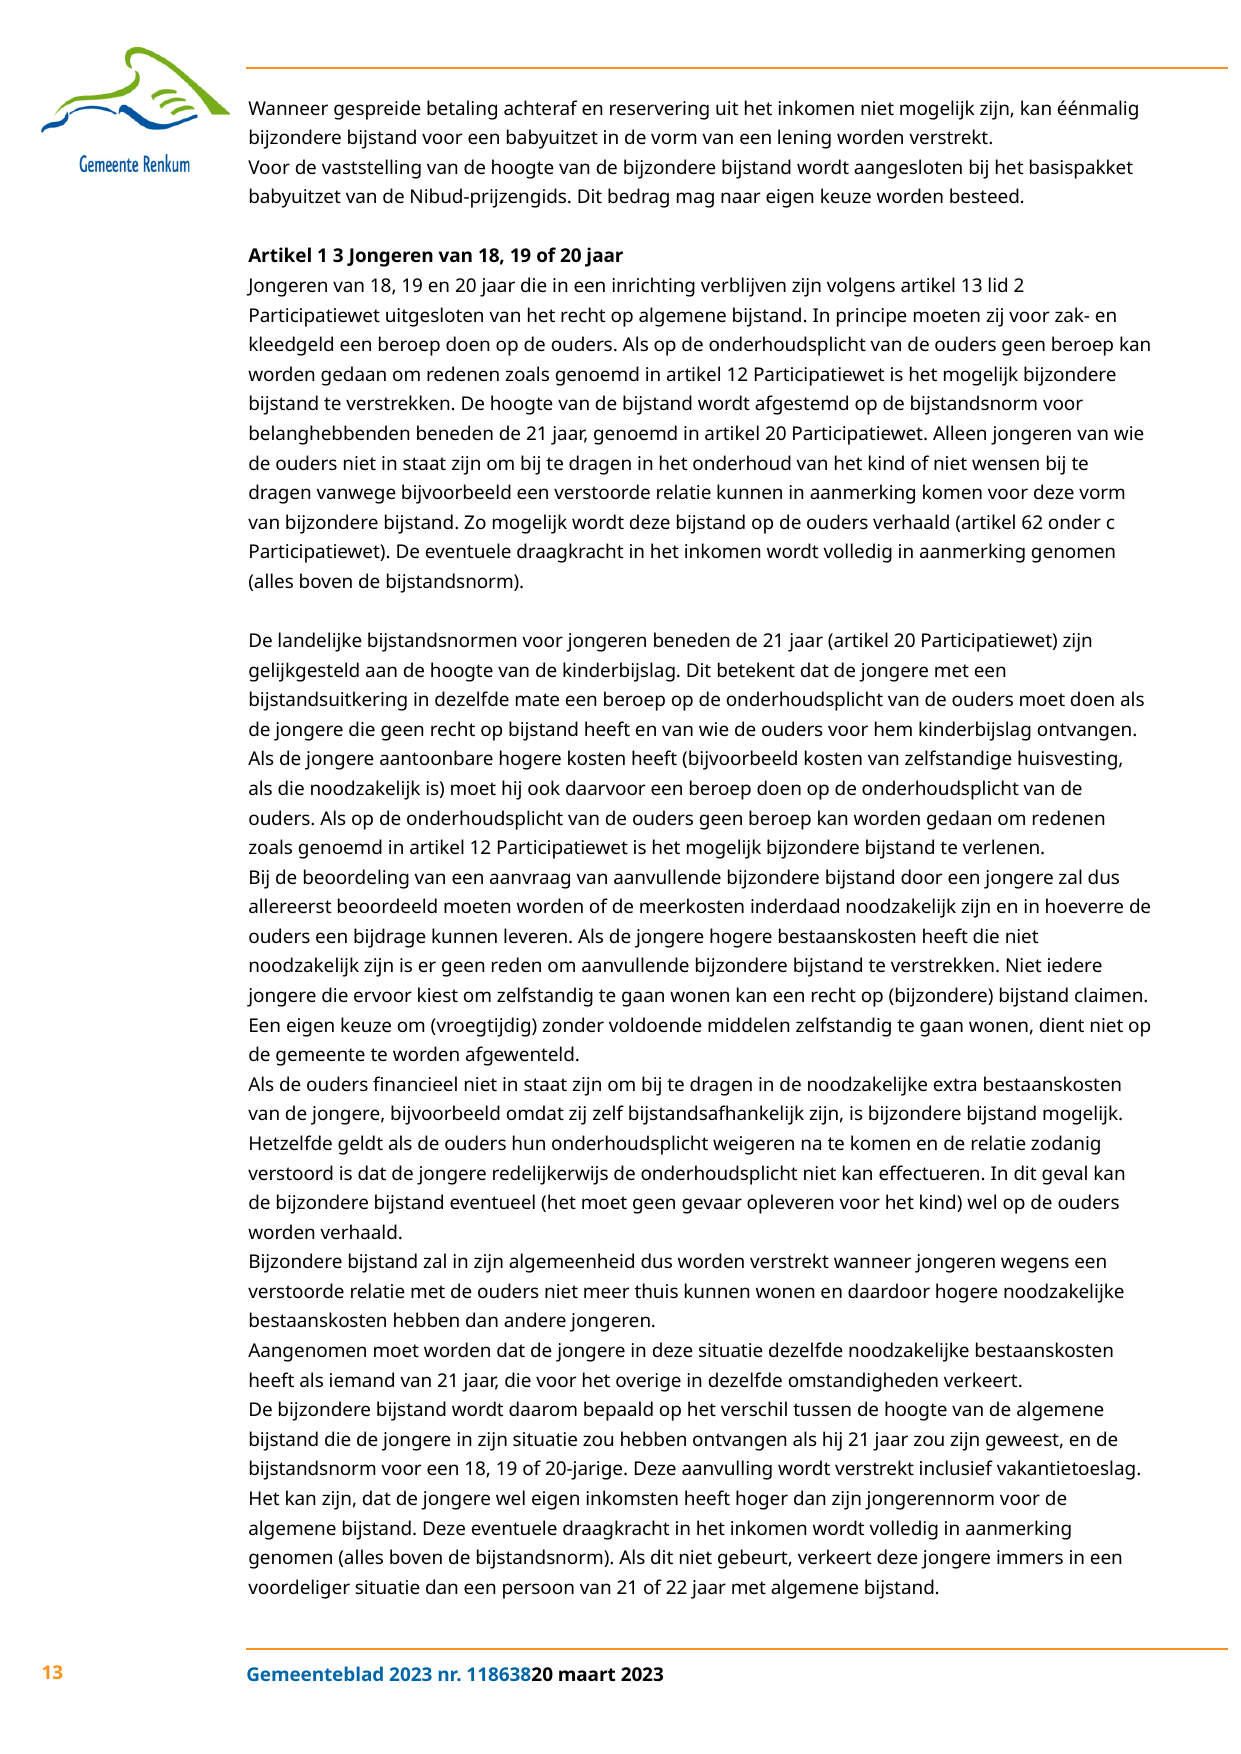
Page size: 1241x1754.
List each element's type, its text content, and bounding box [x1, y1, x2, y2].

text Artikel 1 3 Jongeren van 18, 19 of 20 jaar [248, 243, 1152, 268]
text Jongeren van 18, 19 en 20 jaar die in een inrichting verblijven zijn volgens artikel 13 lid 2 Participatiewet uitgesloten van het recht op algemene bijstand. In principe moeten zij voor zak- en kleedgeld een beroep doen op de ouders. Als op de onderhoudsplicht van de ouders geen beroep kan worden gedaan om redenen zoals genoemd in artikel 12 Participatiewet is het mogelijk bijzondere bijstand te verstrekken. De hoogte van de bijstand wordt afgestemd op de bijstandsnorm voor belanghebbenden beneden de 21 jaar, genoemd in artikel 20 Participatiewet. Alleen jongeren van wie de ouders niet in staat zijn om bij te dragen in het onderhoud van het kind of niet wensen bij te dragen vanwege bijvoorbeeld een verstoorde relatie kunnen in aanmerking komen voor deze vorm van bijzondere bijstand. Zo mogelijk wordt deze bijstand op de ouders verhaald (artikel 62 onder c Participatiewet). De eventuele draagkracht in het inkomen wordt volledig in aanmerking genomen (alles boven de bijstandsnorm). [248, 272, 1152, 594]
text Als de ouders financieel niet in staat zijn om bij te dragen in de noodzakelijke extra bestaanskosten van de jongere, bijvoorbeeld omdat zij zelf bijstandsafhankelijk zijn, is bijzondere bijstand mogelijk. Hetzelfde geldt als de ouders hun onderhoudsplicht weigeren na te komen en de relatie zodanig verstoord is dat de jongere redelijkerwijs de onderhoudsplicht niet kan effectueren. In dit geval kan de bijzondere bijstand eventueel (het moet geen gevaar opleveren voor het kind) wel op de ouders worden verhaald. [248, 1071, 1152, 1245]
text Bijzondere bijstand zal in zijn algemeenheid dus worden verstrekt wanneer jongeren wegens een verstoorde relatie met de ouders niet meer thuis kunnen wonen en daardoor hogere noodzakelijke bestaanskosten hebben dan andere jongeren. [248, 1248, 1152, 1333]
text De landelijke bijstandsnormen voor jongeren beneden de 21 jaar (artikel 20 Participatiewet) zijn gelijkgesteld aan de hoogte van de kinderbijslag. Dit betekent dat de jongere met een bijstandsuitkering in dezelfde mate een beroep op de onderhoudsplicht van de ouders moet doen als de jongere die geen recht op bijstand heeft en van wie de ouders voor hem kinderbijslag ontvangen. Als de jongere aantoonbare hogere kosten heeft (bijvoorbeeld kosten van zelfstandige huisvesting, als die noodzakelijk is) moet hij ook daarvoor een beroep doen op de onderhoudsplicht van de ouders. Als op de onderhoudsplicht van de ouders geen beroep kan worden gedaan om redenen zoals genoemd in artikel 12 Participatiewet is het mogelijk bijzondere bijstand te verlenen. [248, 627, 1152, 860]
text Voor de vaststelling van de hoogte van de bijzondere bijstand wordt aangesloten bij het basispakket babyuitzet van de Nibud-prijzengids. Dit bedrag mag naar eigen keuze worden besteed. [248, 154, 1152, 209]
text Aangenomen moet worden dat de jongere in deze situatie dezelfde noodzakelijke bestaanskosten heeft als iemand van 21 jaar, die voor het overige in dezelfde omstandigheden verkeert. [248, 1337, 1152, 1393]
text Bij de beoordeling van een aanvraag van aanvullende bijzondere bijstand door een jongere zal dus allereerst beoordeeld moeten worden of de meerkosten inderdaad noodzakelijk zijn en in hoeverre de ouders een bijdrage kunnen leveren. Als de jongere hogere bestaanskosten heeft die niet noodzakelijk zijn is er geen reden om aanvullende bijzondere bijstand te verstrekken. Niet iedere jongere die ervoor kiest om zelfstandig te gaan wonen kan een recht op (bijzondere) bijstand claimen. Een eigen keuze om (vroegtijdig) zonder voldoende middelen zelfstandig te gaan wonen, dient niet op de gemeente te worden afgewenteld. [248, 864, 1152, 1067]
text De bijzondere bijstand wordt daarom bepaald op het verschil tussen de hoogte van de algemene bijstand die de jongere in zijn situatie zou hebben ontvangen als hij 21 jaar zou zijn geweest, en de bijstandsnorm voor een 18, 19 of 20-jarige. Deze aanvulling wordt verstrekt inclusief vakantietoeslag. [248, 1396, 1152, 1481]
picture [41, 47, 231, 172]
text Wanneer gespreide betaling achteraf en reservering uit het inkomen niet mogelijk zijn, kan éénmalig bijzondere bijstand voor een babyuitzet in de vorm van een lening worden verstrekt. [248, 95, 1152, 150]
text Het kan zijn, dat de jongere wel eigen inkomsten heeft hoger dan zijn jongerennorm voor de algemene bijstand. Deze eventuele draagkracht in het inkomen wordt volledig in aanmerking genomen (alles boven de bijstandsnorm). Als dit niet gebeurt, verkeert deze jongere immers in een voordeliger situatie dan een persoon van 21 of 22 jaar met algemene bijstand. [248, 1485, 1152, 1600]
